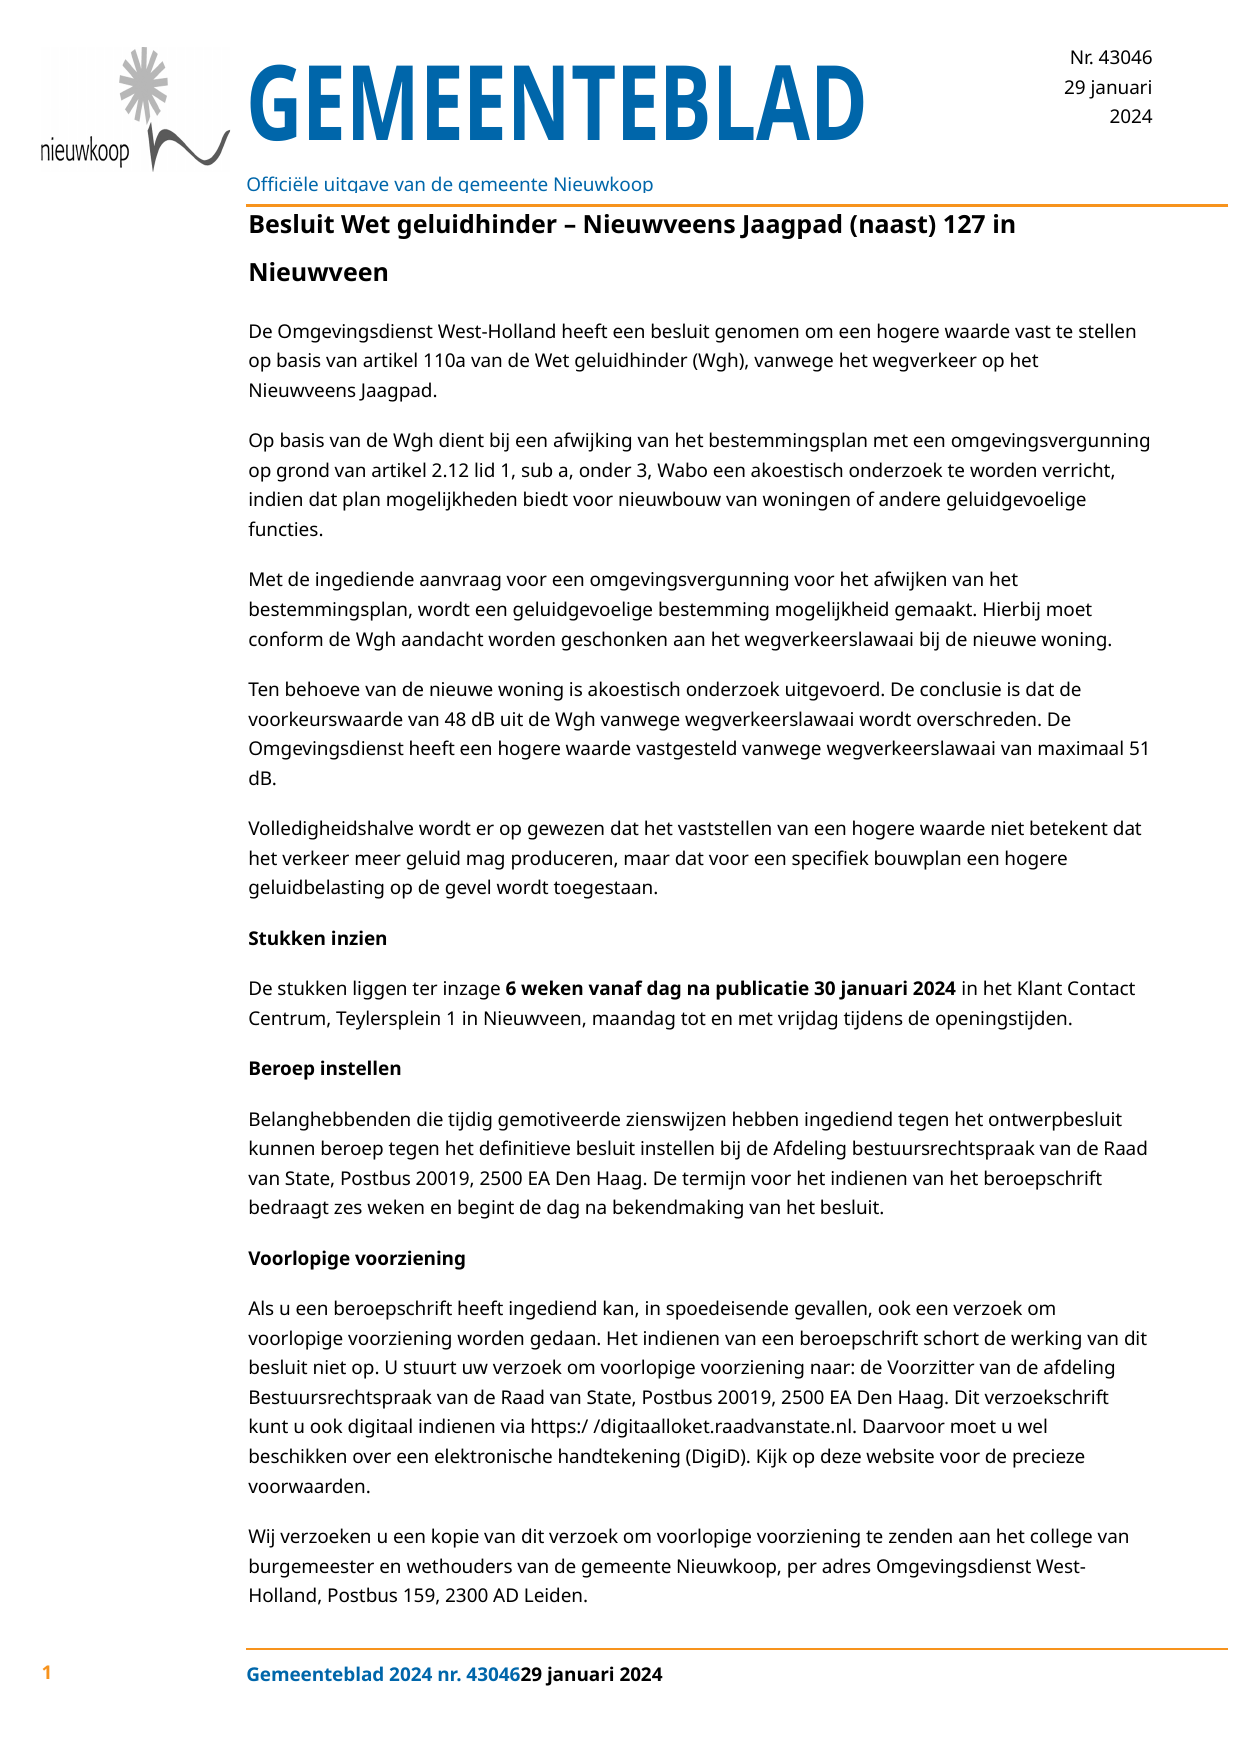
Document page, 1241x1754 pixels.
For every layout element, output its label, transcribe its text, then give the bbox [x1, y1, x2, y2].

text Beroep instellen [248, 1055, 1152, 1081]
text Voorlopige voorziening [248, 1245, 1152, 1271]
text Op basis van de Wgh dient bij een afwijking van het bestemmingsplan met een omgevingsvergunning op grond van artikel 2.12 lid 1, sub a, onder 3, Wabo een akoestisch onderzoek te worden verricht, indien dat plan mogelijkheden biedt voor nieuwbouw van woningen of andere geluidgevoelige functies. [248, 427, 1152, 542]
text Stukken inzien [248, 925, 1152, 951]
text Belanghebbenden die tijdig gemotiveerde zienswijzen hebben ingediend tegen het ontwerpbesluit kunnen beroep tegen het definitieve besluit instellen bij de Afdeling bestuursrechtspraak van de Raad van State, Postbus 20019, 2500 EA Den Haag. De termijn voor het indienen van het beroepschrift bedraagt zes weken en begint de dag na bekendmaking van het besluit. [248, 1106, 1152, 1220]
text Als u een beroepschrift heeft ingediend kan, in spoedeisende gevallen, ook een verzoek om voorlopige voorziening worden gedaan. Het indienen van een beroepschrift schort de werking van dit besluit niet op. U stuurt uw verzoek om voorlopige voorziening naar: de Voorzitter van de afdeling Bestuursrechtspraak van de Raad van State, Postbus 20019, 2500 EA Den Haag. Dit verzoekschrift kunt u ook digitaal indienen via https:/ /digitaalloket.raadvanstate.nl. Daarvoor moet u wel beschikken over een elektronische handtekening (DigiD). Kijk op deze website voor de precieze voorwaarden. [248, 1295, 1152, 1499]
text Besluit Wet geluidhinder – Nieuwveens Jaagpad (naast) 127 in Nieuwveen [248, 207, 1152, 288]
text Wij verzoeken u een kopie van dit verzoek om voorlopige voorziening te zenden aan het college van burgemeester en wethouders van de gemeente Nieuwkoop, per adres Omgevingsdienst West-Holland, Postbus 159, 2300 AD Leiden. [248, 1523, 1152, 1608]
text De stukken liggen ter inzage 6 weken vanaf dag na publicatie 30 januari 2024 in het Klant Contact Centrum, Teylersplein 1 in Nieuwveen, maandag tot en met vrijdag tijdens de openingstijden. [248, 975, 1152, 1031]
text De Omgevingsdienst West-Holland heeft een besluit genomen om een hogere waarde vast te stellen op basis van artikel 110a van de Wet geluidhinder (Wgh), vanwege het wegverkeer op het Nieuwveens Jaagpad. [248, 318, 1152, 403]
picture [41, 47, 231, 172]
text Met de ingediende aanvraag voor een omgevingsvergunning voor het afwijken van het bestemmingsplan, wordt een geluidgevoelige bestemming mogelijkheid gemaakt. Hierbij moet conform de Wgh aandacht worden geschonken aan het wegverkeerslawaai bij de nieuwe woning. [248, 567, 1152, 652]
text Volledigheidshalve wordt er op gewezen dat het vaststellen van een hogere waarde niet betekent dat het verkeer meer geluid mag produceren, maar dat voor een specifiek bouwplan een hogere geluidbelasting op de gevel wordt toegestaan. [248, 815, 1152, 900]
text Ten behoeve van de nieuwe woning is akoestisch onderzoek uitgevoerd. De conclusie is dat de voorkeurswaarde van 48 dB uit de Wgh vanwege wegverkeerslawaai wordt overschreden. De Omgevingsdienst heeft een hogere waarde vastgesteld vanwege wegverkeerslawaai van maximaal 51 dB. [248, 676, 1152, 791]
